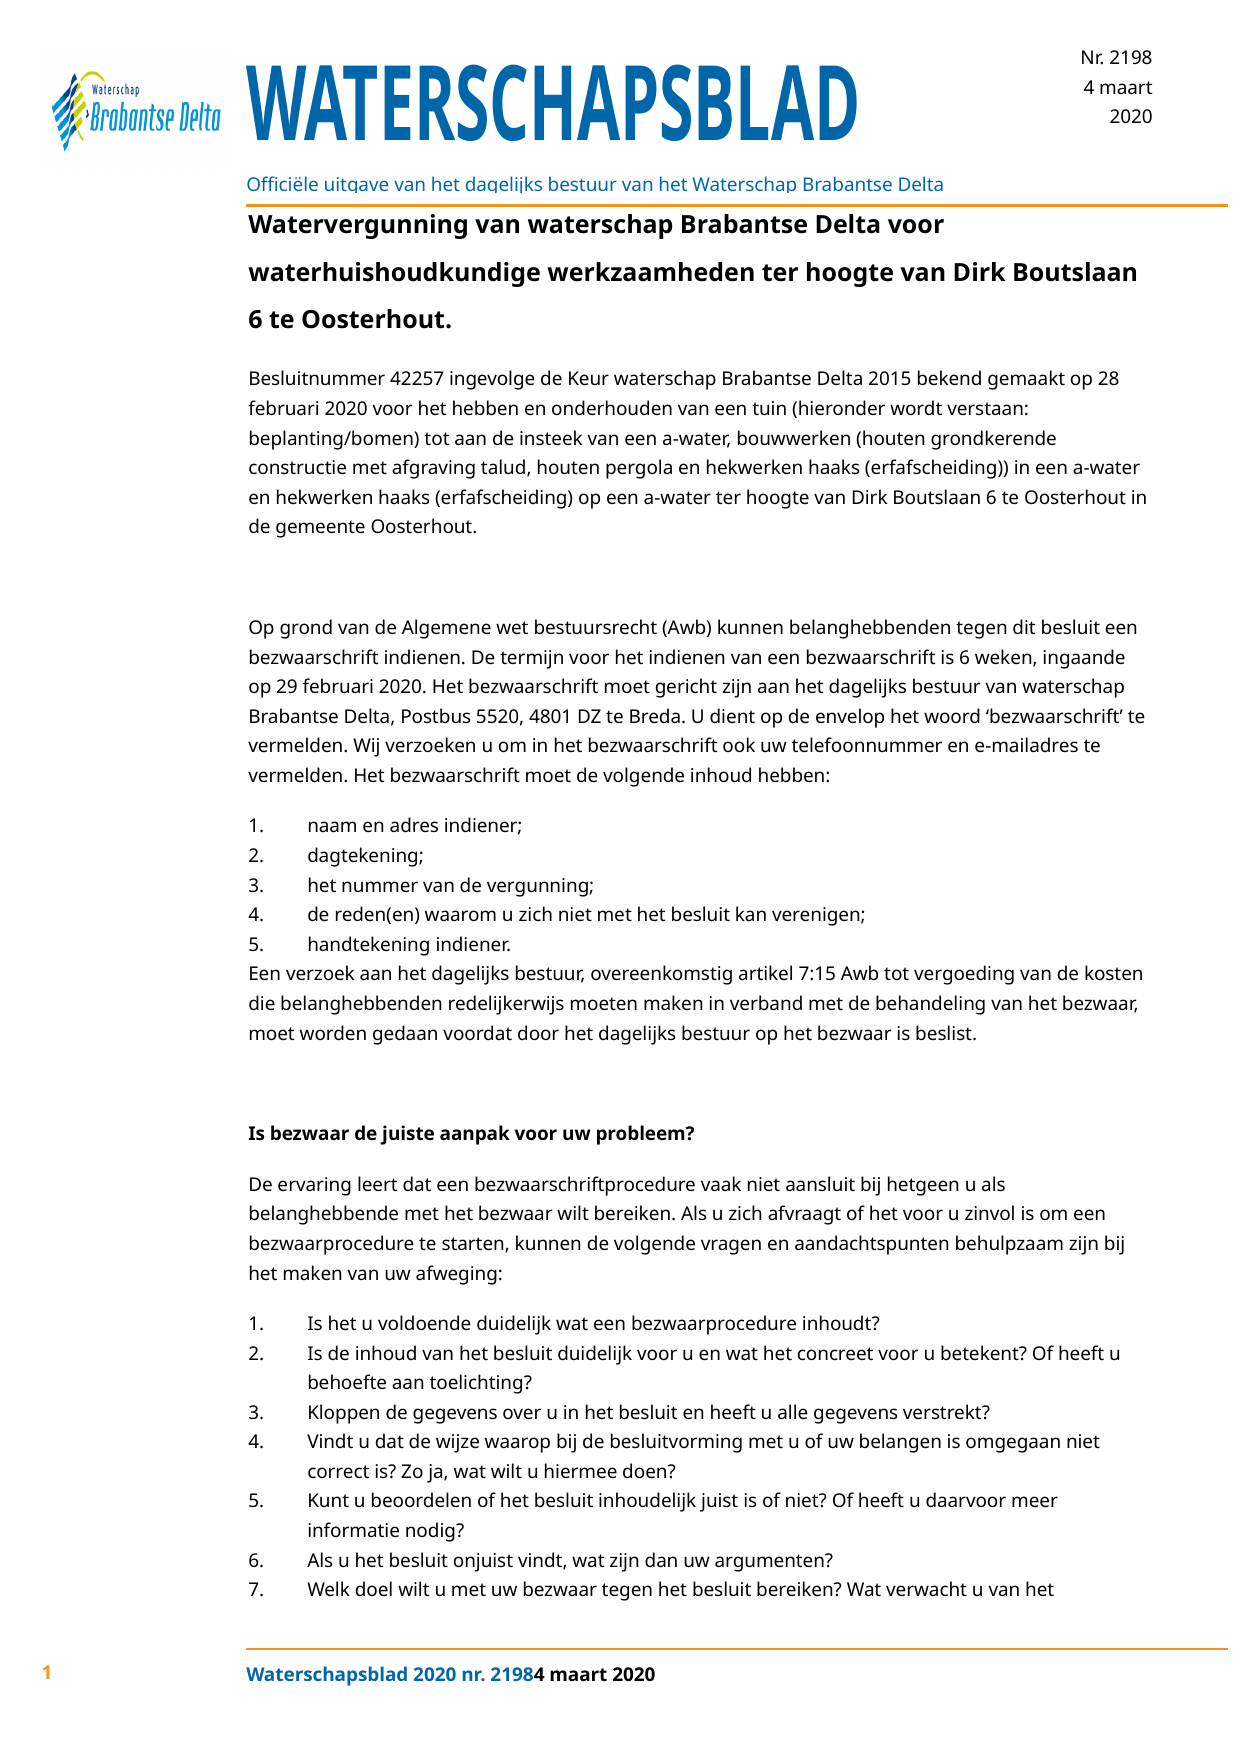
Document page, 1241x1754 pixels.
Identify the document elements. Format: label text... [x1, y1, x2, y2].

list het nummer van de vergunning; [248, 872, 1152, 897]
list Als u het besluit onjuist vindt, wat zijn dan uw argumenten? [248, 1547, 1152, 1572]
text Is bezwaar de juiste aanpak voor uw probleem? [248, 1121, 1152, 1146]
text Besluitnummer 42257 ingevolge de Keur waterschap Brabantse Delta 2015 bekend gemaakt op 28 februari 2020 voor het hebben en onderhouden van een tuin (hieronder wordt verstaan: beplanting/bomen) tot aan de insteek van een a-water, bouwwerken (houten grondkerende constructie met afgraving talud, houten pergola en hekwerken haaks (erfafscheiding)) in een a-water en hekwerken haaks (erfafscheiding) op een a-water ter hoogte van Dirk Boutslaan 6 te Oosterhout in de gemeente Oosterhout. [248, 366, 1152, 539]
list handtekening indiener. [248, 931, 1152, 957]
list Is de inhoud van het besluit duidelijk voor u en wat het concreet voor u betekent? Of heeft u behoefte aan toelichting? [248, 1340, 1152, 1395]
text Op grond van de Algemene wet bestuursrecht (Awb) kunnen belanghebbenden tegen dit besluit een bezwaarschrift indienen. De termijn voor het indienen van een bezwaarschrift is 6 weken, ingaande op 29 februari 2020. Het bezwaarschrift moet gericht zijn aan het dagelijks bestuur van waterschap Brabantse Delta, Postbus 5520, 4801 DZ te Breda. U dient op de envelop het woord ‘bezwaarschrift’ te vermelden. Wij verzoeken u om in het bezwaarschrift ook uw telefoonnummer en e‑mailadres te vermelden. Het bezwaarschrift moet de volgende inhoud hebben: [248, 614, 1152, 788]
list Vindt u dat de wijze waarop bij de besluitvorming met u of uw belangen is omgegaan niet correct is? Zo ja, wat wilt u hiermee doen? [248, 1428, 1152, 1484]
list Is het u voldoende duidelijk wat een bezwaarprocedure inhoudt? [248, 1310, 1152, 1336]
list Kunt u beoordelen of het besluit inhoudelijk juist is of niet? Of heeft u daarvoor meer informatie nodig? [248, 1488, 1152, 1543]
text Een verzoek aan het dagelijks bestuur, overeenkomstig artikel 7:15 Awb tot vergoeding van de kosten die belanghebbenden redelijkerwijs moeten maken in verband met de behandeling van het bezwaar, moet worden gedaan voordat door het dagelijks bestuur op het bezwaar is beslist. [248, 961, 1152, 1045]
picture [41, 47, 231, 172]
text Watervergunning van waterschap Brabantse Delta voor waterhuishoudkundige werkzaamheden ter hoogte van Dirk Boutslaan 6 te Oosterhout. [248, 207, 1152, 336]
list Welk doel wilt u met uw bezwaar tegen het besluit bereiken? Wat verwacht u van het [248, 1576, 1152, 1602]
list Kloppen de gegevens over u in het besluit en heeft u alle gegevens verstrekt? [248, 1399, 1152, 1424]
list dagtekening; [248, 842, 1152, 868]
text De ervaring leert dat een bezwaarschriftprocedure vaak niet aansluit bij hetgeen u als belanghebbende met het bezwaar wilt bereiken. Als u zich afvraagt of het voor u zinvol is om een bezwaarprocedure te starten, kunnen de volgende vragen en aandachtspunten behulpzaam zijn bij het maken van uw afweging: [248, 1171, 1152, 1285]
list naam en adres indiener; [248, 813, 1152, 838]
list de reden(en) waarom u zich niet met het besluit kan verenigen; [248, 901, 1152, 927]
